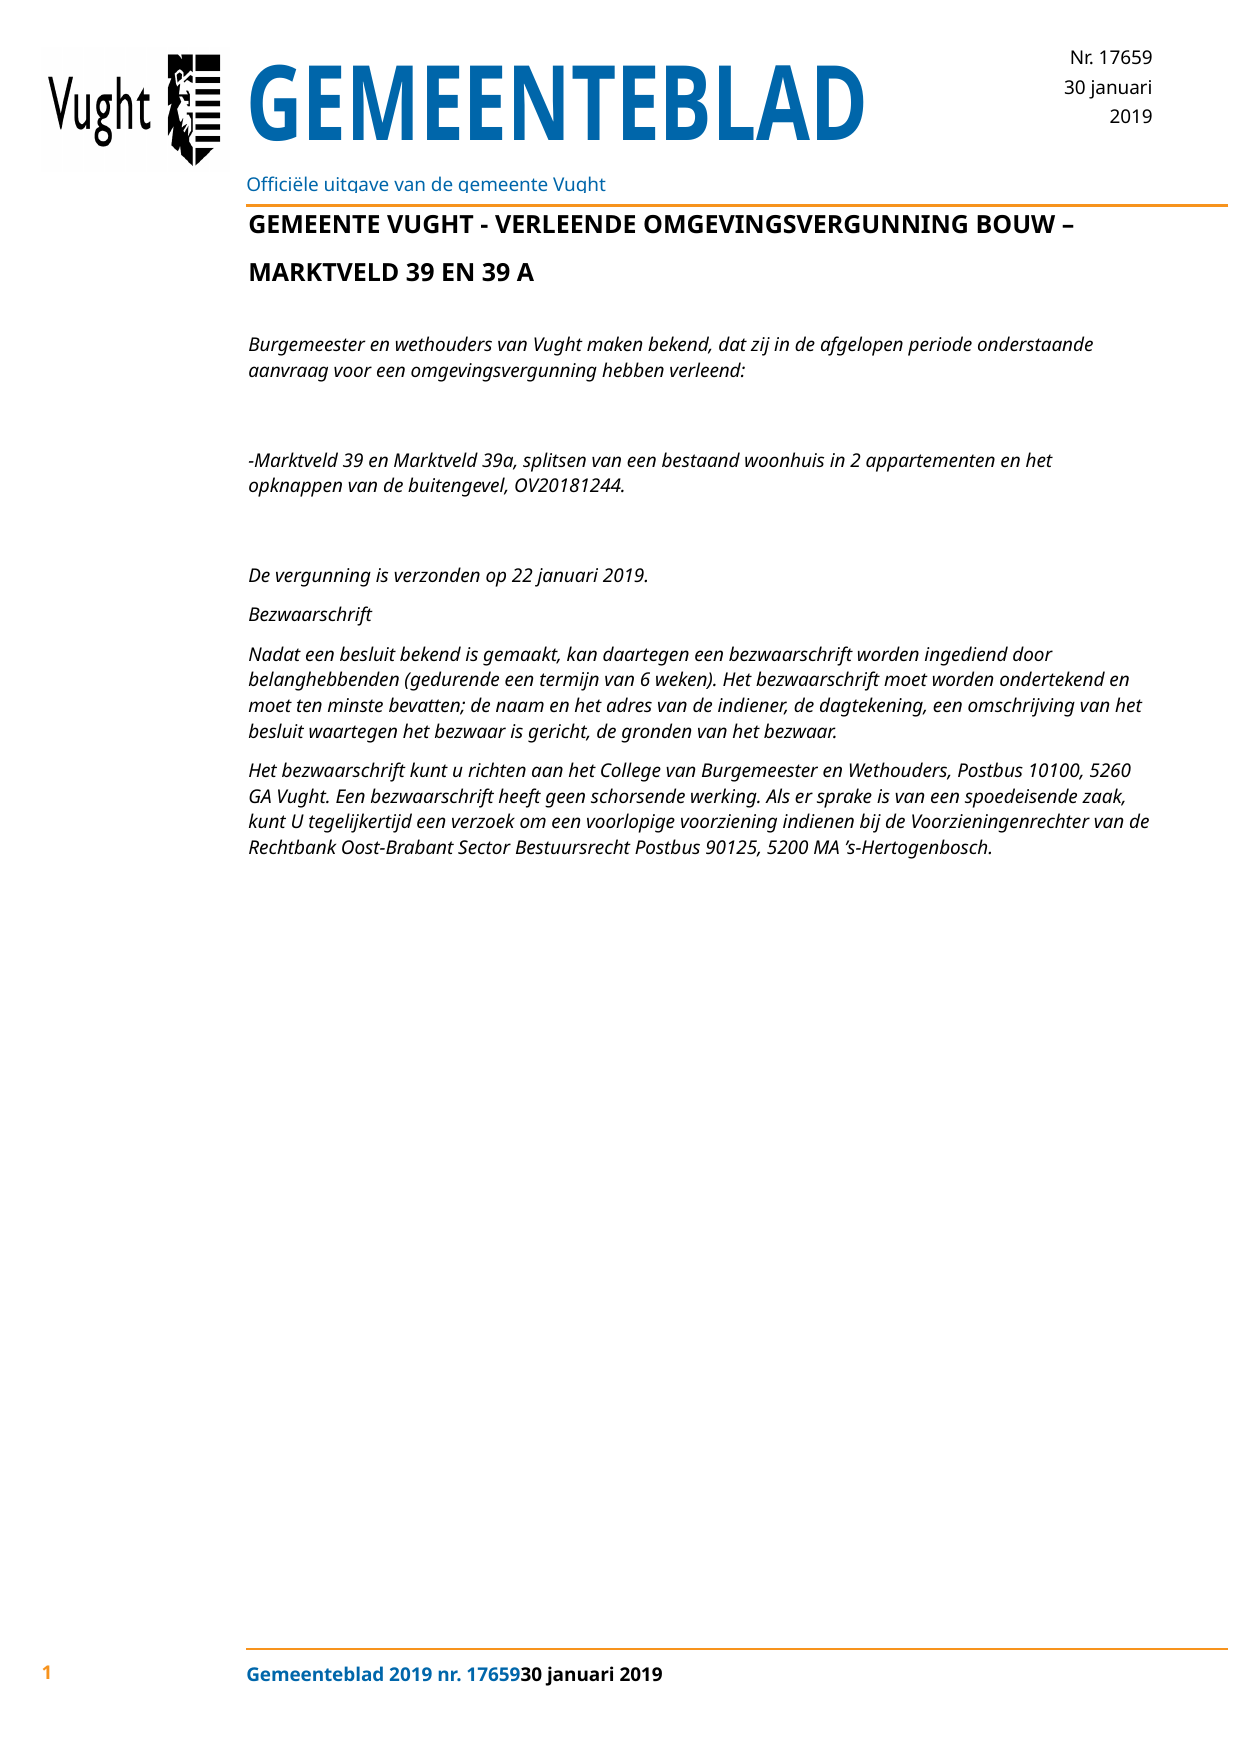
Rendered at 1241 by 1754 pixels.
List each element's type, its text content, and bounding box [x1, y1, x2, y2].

text Burgemeester en wethouders van Vught maken bekend, dat zij in de afgelopen periode onderstaande aanvraag voor een omgevingsvergunning hebben verleend: [248, 331, 1152, 383]
text Nadat een besluit bekend is gemaakt, kan daartegen een bezwaarschrift worden ingediend door belanghebbenden (gedurende een termijn van 6 weken). Het bezwaarschrift moet worden ondertekend en moet ten minste bevatten; de naam en het adres van de indiener, de dagtekening, een omschrijving van het besluit waartegen het bezwaar is gericht, de gronden van het bezwaar. [248, 641, 1152, 744]
picture [41, 47, 231, 172]
text -Marktveld 39 en Marktveld 39a, splitsen van een bestaand woonhuis in 2 appartementen en het opknappen van de buitengevel, OV20181244. [248, 447, 1152, 498]
text Bezwaarschrift [248, 602, 1152, 627]
text De vergunning is verzonden op 22 januari 2019. [248, 562, 1152, 588]
text Het bezwaarschrift kunt u richten aan het College van Burgemeester en Wethouders, Postbus 10100, 5260 GA Vught. Een bezwaarschrift heeft geen schorsende werking. Als er sprake is van een spoedeisende zaak, kunt U tegelijkertijd een verzoek om een voorlopige voorziening indienen bij de Voorzieningenrechter van de Rechtbank Oost-Brabant Sector Bestuursrecht Postbus 90125, 5200 MA ’s-Hertogenbosch. [248, 757, 1152, 860]
text GEMEENTE VUGHT - VERLEENDE OMGEVINGSVERGUNNING BOUW – MARKTVELD 39 EN 39 A [248, 207, 1152, 288]
